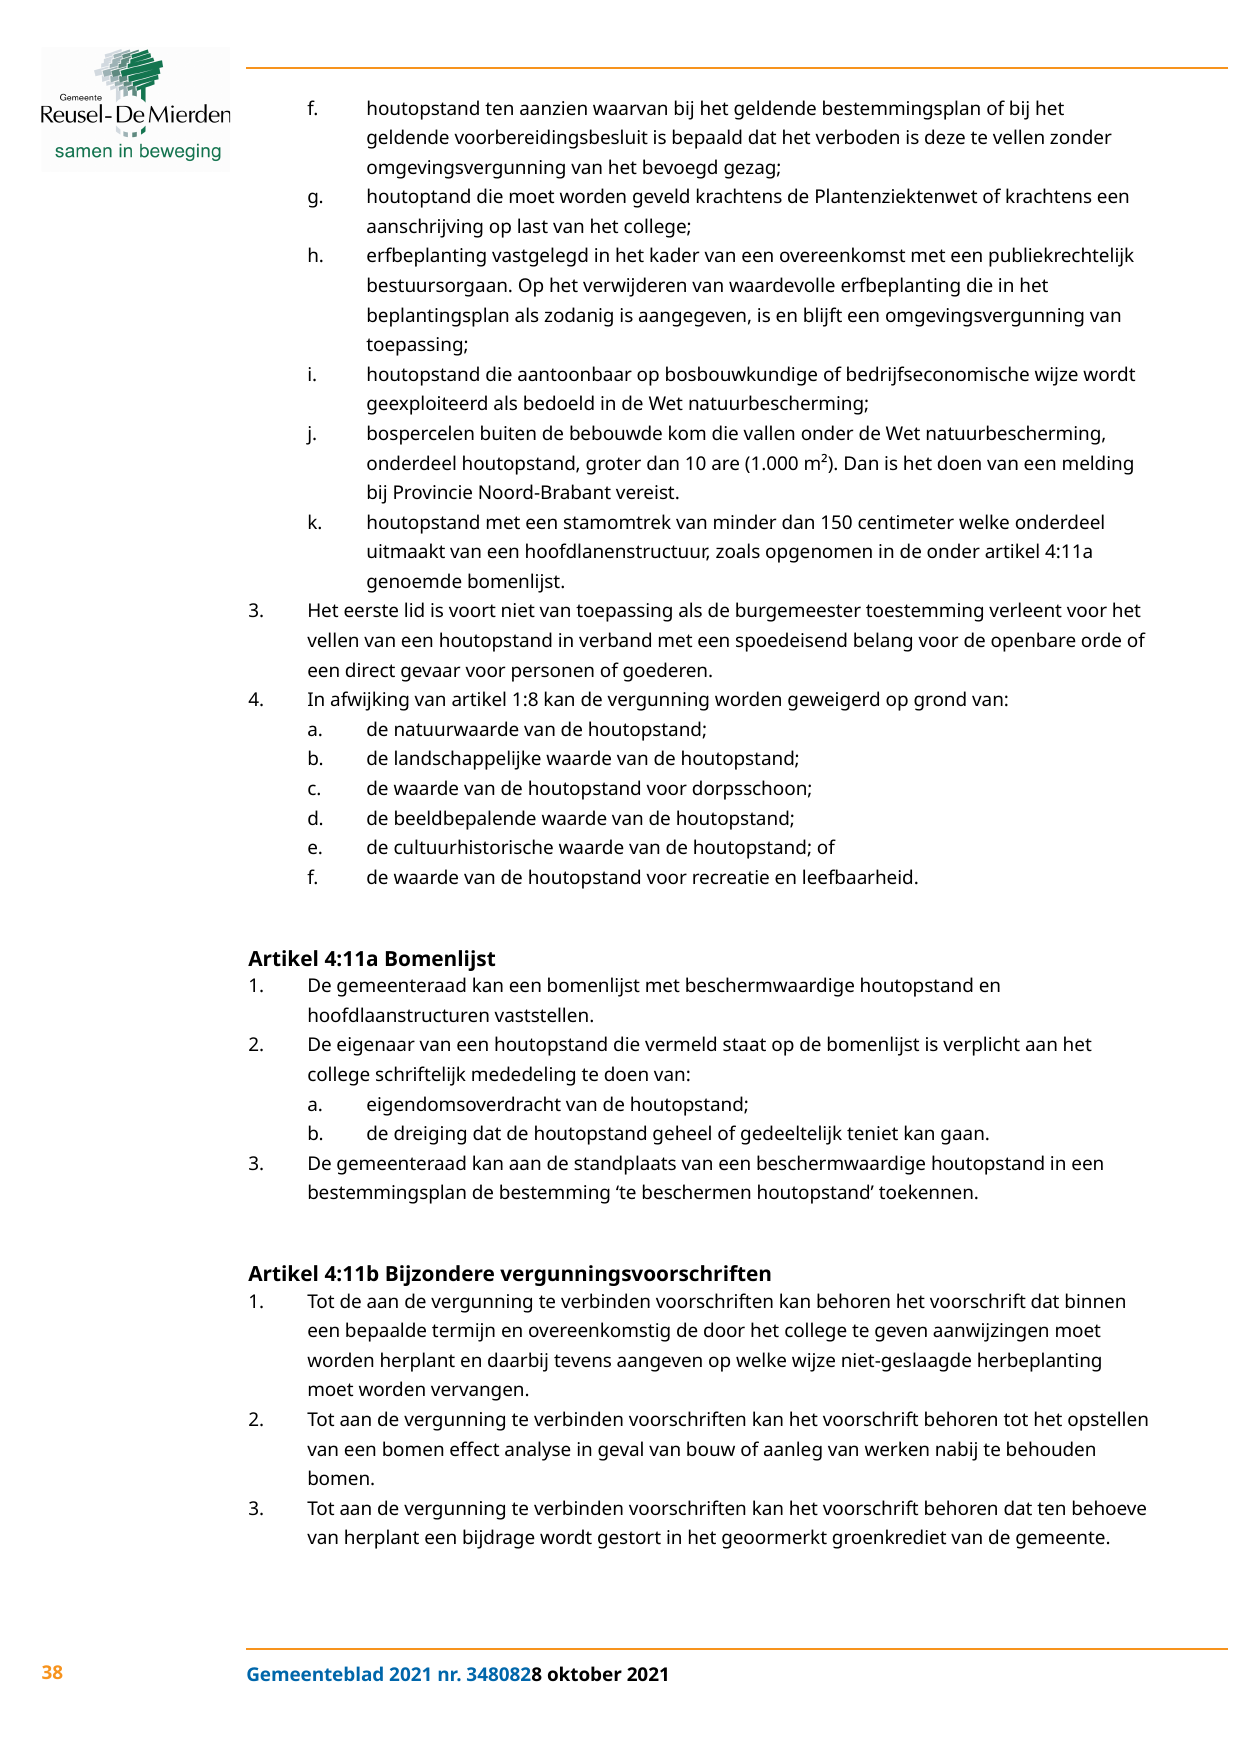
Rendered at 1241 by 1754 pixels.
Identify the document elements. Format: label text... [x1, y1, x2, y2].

list houtopstand met een stamomtrek van minder dan 150 centimeter welke onderdeel uitmaakt van een hoofdlanenstructuur, zoals opgenomen in de onder artikel 4:11a genoemde bomenlijst. [307, 509, 1152, 594]
list bospercelen buiten de bebouwde kom die vallen onder de Wet natuurbescherming, onderdeel houtopstand, groter dan 10 are (1.000 m²). Dan is het doen van een melding bij Provincie Noord-Brabant vereist. [307, 420, 1152, 505]
list In afwijking van artikel 1:8 kan de vergunning worden geweigerd op grond van: [248, 686, 1152, 712]
list Tot aan de vergunning te verbinden voorschriften kan het voorschrift behoren dat ten behoeve van herplant een bijdrage wordt gestort in het geoormerkt groenkrediet van de gemeente. [248, 1495, 1152, 1550]
list de waarde van de houtopstand voor recreatie en leefbaarheid. [307, 864, 1152, 890]
list de dreiging dat de houtopstand geheel of gedeeltelijk teniet kan gaan. [307, 1120, 1152, 1146]
text Artikel 4:11b Bijzondere vergunningsvoorschriften [248, 1259, 1152, 1288]
list de waarde van de houtopstand voor dorpsschoon; [307, 775, 1152, 801]
list Het eerste lid is voort niet van toepassing als de burgemeester toestemming verleent voor het vellen van een houtopstand in verband met een spoedeisend belang voor de openbare orde of een direct gevaar voor personen of goederen. [248, 598, 1152, 683]
list eigendomsoverdracht van de houtopstand; [307, 1091, 1152, 1116]
text Artikel 4:11a Bomenlijst [248, 944, 1152, 972]
list houtopstand die aantoonbaar op bosbouwkundige of bedrijfseconomische wijze wordt geexploiteerd als bedoeld in de Wet natuurbescherming; [307, 361, 1152, 416]
list de cultuurhistorische waarde van de houtopstand; of [307, 834, 1152, 860]
list Tot de aan de vergunning te verbinden voorschriften kan behoren het voorschrift dat binnen een bepaalde termijn en overeenkomstig de door het college te geven aanwijzingen moet worden herplant en daarbij tevens aangeven op welke wijze niet-geslaagde herbeplanting moet worden vervangen. [248, 1288, 1152, 1402]
list De gemeenteraad kan aan de standplaats van een beschermwaardige houtopstand in een bestemmingsplan de bestemming ‘te beschermen houtopstand’ toekennen. [248, 1150, 1152, 1205]
picture [41, 47, 231, 172]
list De gemeenteraad kan een bomenlijst met beschermwaardige houtopstand en hoofdlaanstructuren vaststellen. [248, 972, 1152, 1028]
list erfbeplanting vastgelegd in het kader van een overeenkomst met een publiekrechtelijk bestuursorgaan. Op het verwijderen van waardevolle erfbeplanting die in het beplantingsplan als zodanig is aangegeven, is en blijft een omgevingsvergunning van toepassing; [307, 243, 1152, 357]
list De eigenaar van een houtopstand die vermeld staat op de bomenlijst is verplicht aan het college schriftelijk mededeling te doen van: [248, 1032, 1152, 1087]
list de beeldbepalende waarde van de houtopstand; [307, 805, 1152, 831]
list houtopstand ten aanzien waarvan bij het geldende bestemmingsplan of bij het geldende voorbereidingsbesluit is bepaald dat het verboden is deze te vellen zonder omgevingsvergunning van het bevoegd gezag; [307, 95, 1152, 180]
list de natuurwaarde van de houtopstand; [307, 716, 1152, 742]
list houtoptand die moet worden geveld krachtens de Plantenziektenwet of krachtens een aanschrijving op last van het college; [307, 183, 1152, 239]
list de landschappelijke waarde van de houtopstand; [307, 746, 1152, 771]
list Tot aan de vergunning te verbinden voorschriften kan het voorschrift behoren tot het opstellen van een bomen effect analyse in geval van bouw of aanleg van werken nabij te behouden bomen. [248, 1406, 1152, 1491]
